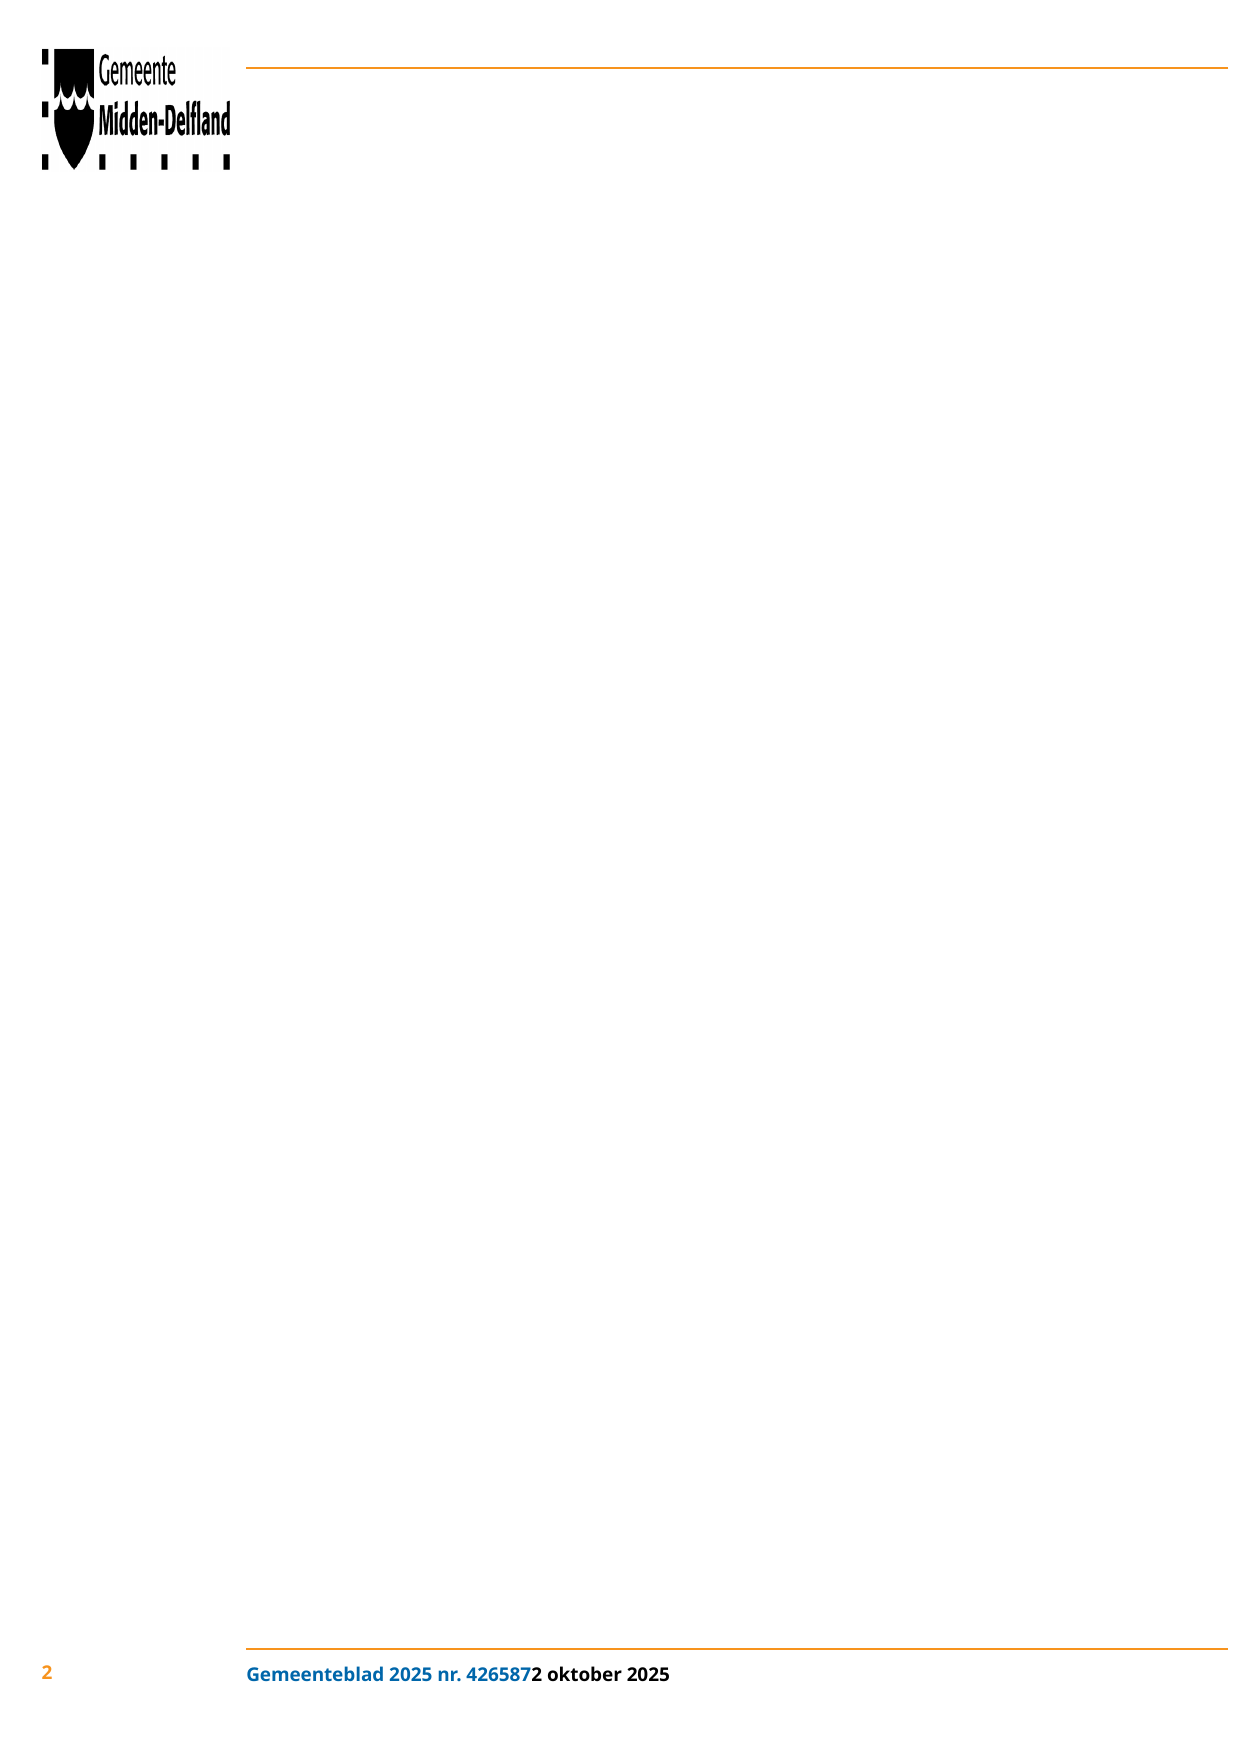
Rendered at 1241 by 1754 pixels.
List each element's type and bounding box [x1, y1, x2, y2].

picture [41, 47, 231, 172]
